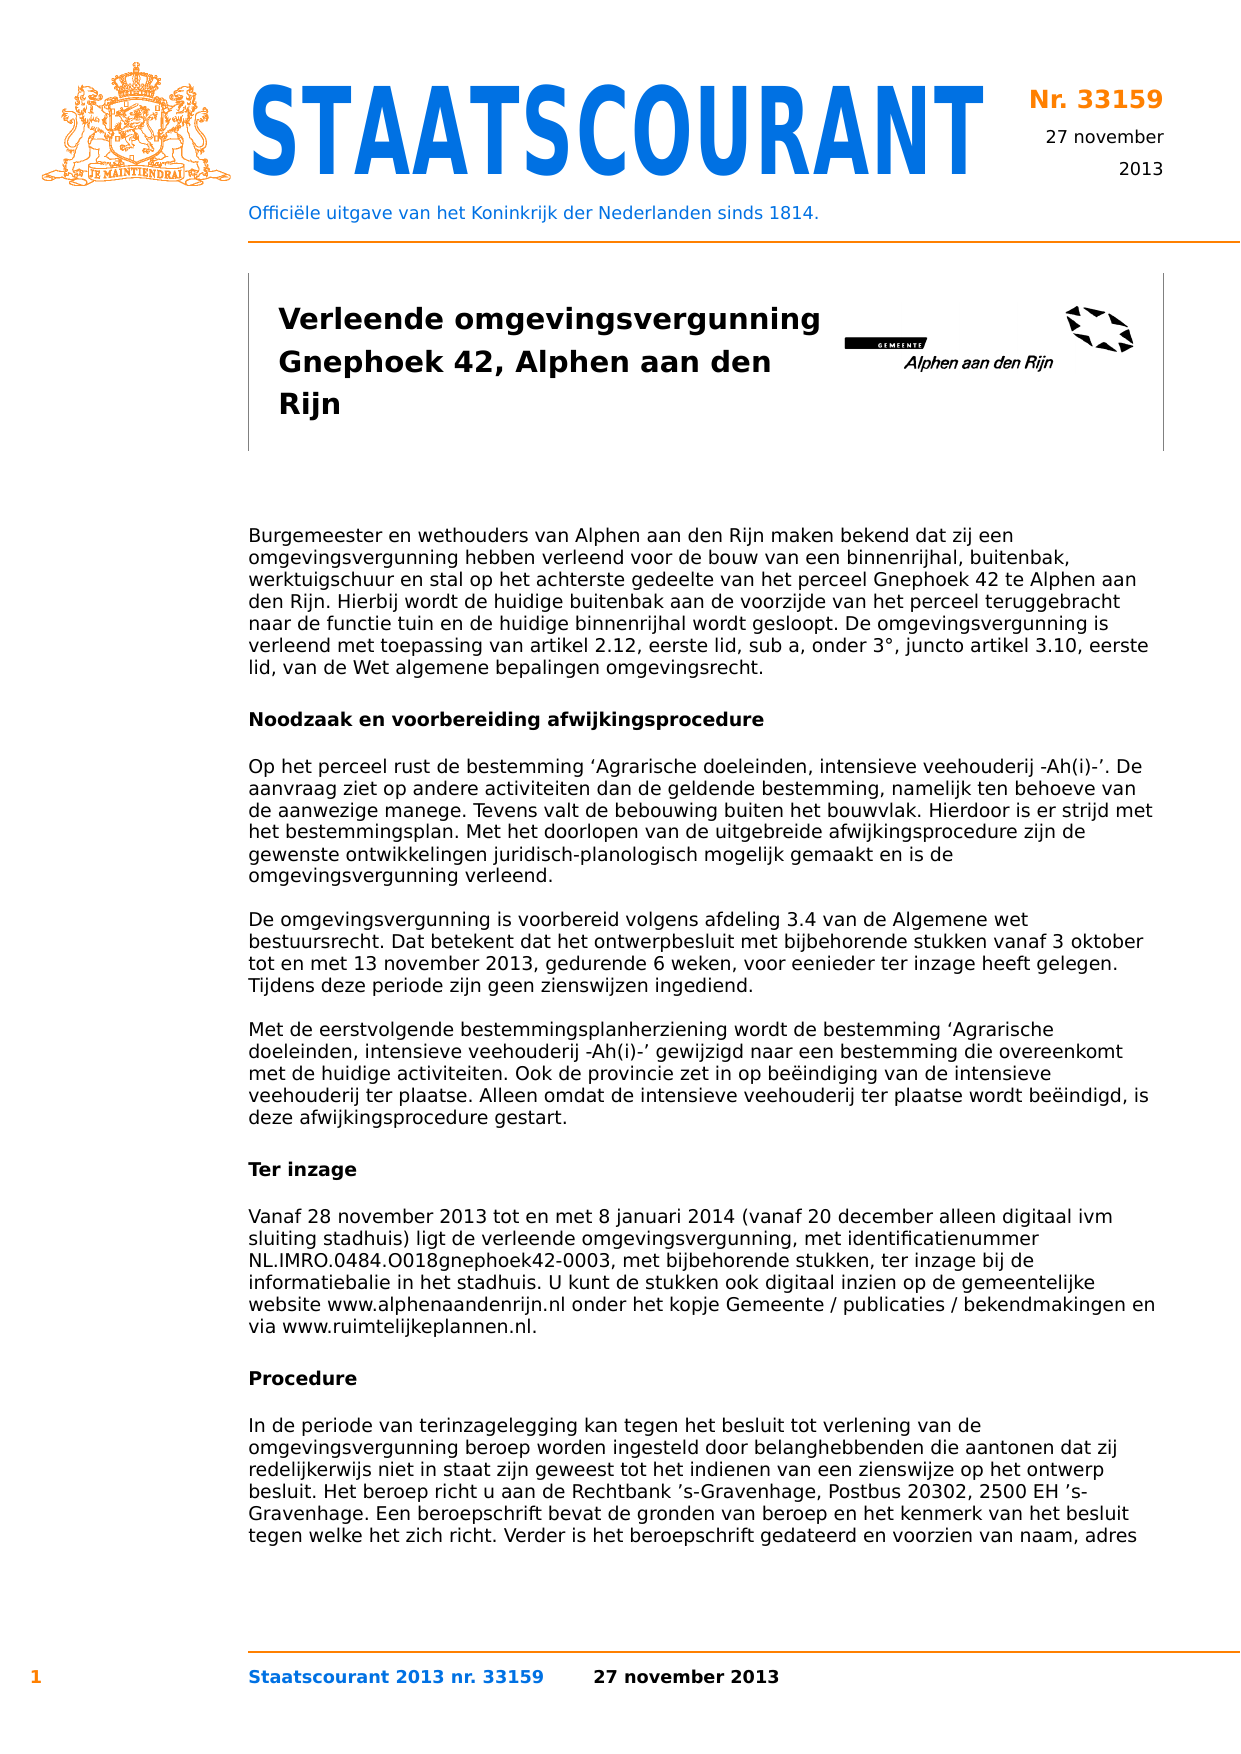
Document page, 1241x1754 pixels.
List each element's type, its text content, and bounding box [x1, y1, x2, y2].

table_cell Officiële uitgave van het Koninkrijk der Nederlanden sinds 1814. [248, 203, 1240, 241]
table_cell 27 november [998, 121, 1240, 153]
picture [41, 62, 231, 186]
text In de periode van terinzagelegging kan tegen het besluit tot verlening van de omgevingsvergunning beroep worden ingesteld door belanghebbenden die aantonen dat zij redelijkerwijs niet in staat zijn geweest tot het indienen van een zienswijze op het ontwerp besluit. Het beroep richt u aan de Rechtbank ’s-Gravenhage, Postbus 20302, 2500 EH ’s-Gravenhage. Een beroepschrift bevat de gronden van beroep en het kenmerk van het besluit tegen welke het zich richt. Verder is het beroepschrift gedateerd en voorzien van naam, adres [248, 1415, 1163, 1547]
table_cell 2013 [998, 153, 1240, 203]
subtitle Noodzaak en voorbereiding afwijkingsprocedure [248, 708, 1163, 731]
text De omgevingsvergunning is voorbereid volgens afdeling 3.4 van de Algemene wet bestuursrecht. Dat betekent dat het ontwerpbesluit met bijbehorende stukken vanaf 3 oktober tot en met 13 november 2013, gedurende 6 weken, voor eenieder ter inzage heeft gelegen. Tijdens deze periode zijn geen zienswijzen ingediend. [248, 909, 1163, 997]
table_header STAATSCOURANT [248, 62, 998, 203]
subtitle Verleende omgevingsvergunning Gnephoek 42, Alphen aan den Rijn [249, 273, 1163, 451]
picture [844, 302, 1134, 374]
subtitle Procedure [248, 1368, 1163, 1390]
table_header [25, 62, 248, 241]
text Met de eerstvolgende bestemmingsplanherziening wordt de bestemming ‘Agrarische doeleinden, intensieve veehouderij -Ah(i)-’ gewijzigd naar een bestemming die overeenkomt met de huidige activiteiten. Ook de provincie zet in op beëindiging van de intensieve veehouderij ter plaatse. Alleen omdat de intensieve veehouderij ter plaatse wordt beëindigd, is deze afwijkingsprocedure gestart. [248, 1019, 1163, 1129]
text Burgemeester en wethouders van Alphen aan den Rijn maken bekend dat zij een omgevingsvergunning hebben verleend voor de bouw van een binnenrijhal, buitenbak, werktuigschuur en stal op het achterste gedeelte van het perceel Gnephoek 42 te Alphen aan den Rijn. Hierbij wordt de huidige buitenbak aan de voorzijde van het perceel teruggebracht naar de functie tuin en de huidige binnenrijhal wordt gesloopt. De omgevingsvergunning is verleend met toepassing van artikel 2.12, eerste lid, sub a, onder 3°, juncto artikel 3.10, eerste lid, van de Wet algemene bepalingen omgevingsrecht. [248, 525, 1163, 678]
text Vanaf 28 november 2013 tot en met 8 januari 2014 (vanaf 20 december alleen digitaal ivm sluiting stadhuis) ligt de verleende omgevingsvergunning, met identificatienummer NL.IMRO.0484.O018gnephoek42-0003, met bijbehorende stukken, ter inzage bij de informatiebalie in het stadhuis. U kunt de stukken ook digitaal inzien op de gemeentelijke website www.alphenaandenrijn.nl onder het kopje Gemeente / publicaties / bekendmakingen en via www.ruimtelijkeplannen.nl. [248, 1206, 1163, 1338]
table_header Nr. 33159 [998, 62, 1240, 121]
text Op het perceel rust de bestemming ‘Agrarische doeleinden, intensieve veehouderij -Ah(i)-’. De aanvraag ziet op andere activiteiten dan de geldende bestemming, namelijk ten behoeve van de aanwezige manege. Tevens valt de bebouwing buiten het bouwvlak. Hierdoor is er strijd met het bestemmingsplan. Met het doorlopen van de uitgebreide afwijkingsprocedure zijn de gewenste ontwikkelingen juridisch-planologisch mogelijk gemaakt en is de omgevingsvergunning verleend. [248, 756, 1163, 887]
subtitle Ter inzage [248, 1159, 1163, 1181]
